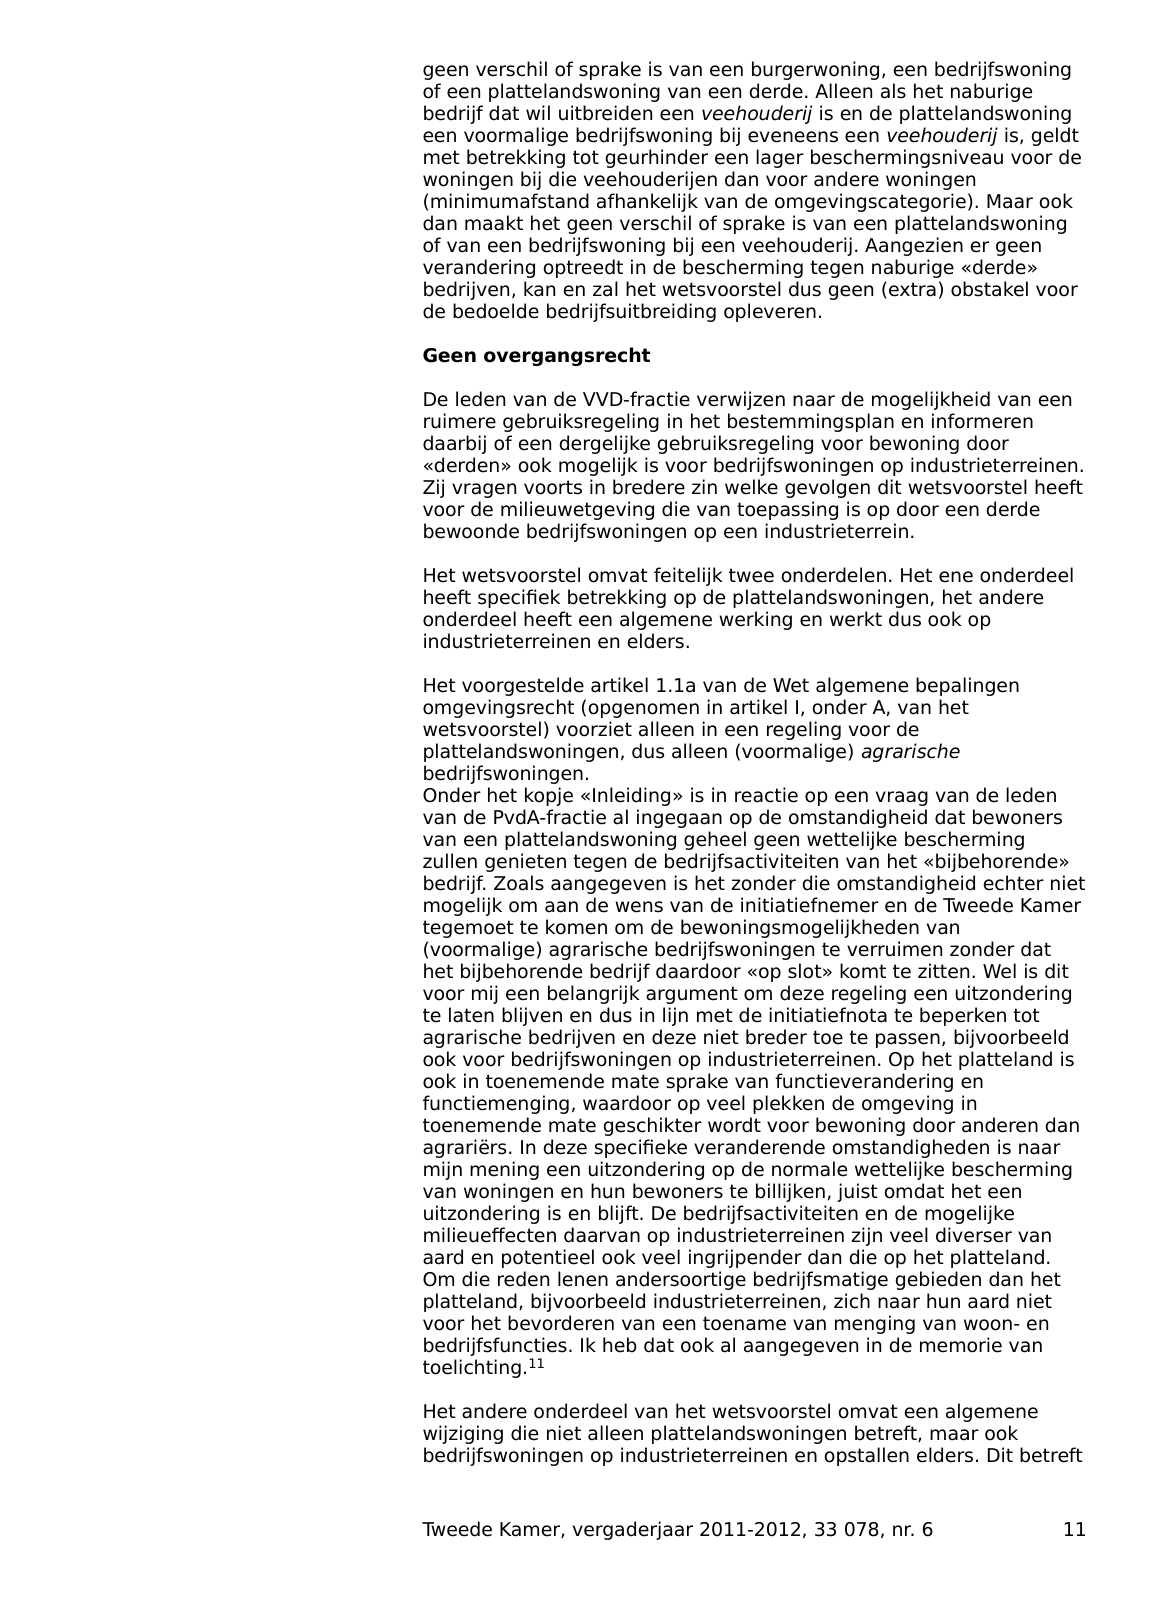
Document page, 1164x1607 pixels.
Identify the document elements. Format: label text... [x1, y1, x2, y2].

text Het wetsvoorstel omvat feitelijk twee onderdelen. Het ene onderdeel heeft specifiek betrekking op de plattelandswoningen, het andere onderdeel heeft een algemene werking en werkt dus ook op industrieterreinen en elders. [422, 565, 1087, 653]
subtitle Geen overgangsrecht [422, 345, 1087, 367]
text Onder het kopje «Inleiding» is in reactie op een vraag van de leden van de PvdA-fractie al ingegaan op de omstandigheid dat bewoners van een plattelandswoning geheel geen wettelijke bescherming zullen genieten tegen de bedrijfsactiviteiten van het «bijbehorende» bedrijf. Zoals aangegeven is het zonder die omstandigheid echter niet mogelijk om aan de wens van de initiatiefnemer en de Tweede Kamer tegemoet te komen om de bewoningsmogelijkheden van (voormalige) agrarische bedrijfswoningen te verruimen zonder dat het bijbehorende bedrijf daardoor «op slot» komt te zitten. Wel is dit voor mij een belangrijk argument om deze regeling een uitzondering te laten blijven en dus in lijn met de initiatiefnota te beperken tot agrarische bedrijven en deze niet breder toe te passen, bijvoorbeeld ook voor bedrijfswoningen op industrieterreinen. Op het platteland is ook in toenemende mate sprake van functieverandering en functiemenging, waardoor op veel plekken de omgeving in toenemende mate geschikter wordt voor bewoning door anderen dan agrariërs. In deze specifieke veranderende omstandigheden is naar mijn mening een uitzondering op de normale wettelijke bescherming van woningen en hun bewoners te billijken, juist omdat het een uitzondering is en blijft. De bedrijfsactiviteiten en de mogelijke milieueffecten daarvan op industrieterreinen zijn veel diverser van aard en potentieel ook veel ingrijpender dan die op het platteland. Om die reden lenen andersoortige bedrijfsmatige gebieden dan het platteland, bijvoorbeeld industrieterreinen, zich naar hun aard niet voor het bevorderen van een toename van menging van woon- en bedrijfsfuncties. Ik heb dat ook al aangegeven in de memorie van toelichting.11 [422, 785, 1087, 1379]
text Het andere onderdeel van het wetsvoorstel omvat een algemene wijziging die niet alleen plattelandswoningen betreft, maar ook bedrijfswoningen op industrieterreinen en opstallen elders. Dit betreft [422, 1401, 1087, 1467]
text geen verschil of sprake is van een burgerwoning, een bedrijfswoning of een plattelandswoning van een derde. Alleen als het naburige bedrijf dat wil uitbreiden een veehouderij is en de plattelandswoning een voormalige bedrijfswoning bij eveneens een veehouderij is, geldt met betrekking tot geurhinder een lager beschermingsniveau voor de woningen bij die veehouderijen dan voor andere woningen (minimumafstand afhankelijk van de omgevingscategorie). Maar ook dan maakt het geen verschil of sprake is van een plattelandswoning of van een bedrijfswoning bij een veehouderij. Aangezien er geen verandering optreedt in de bescherming tegen naburige «derde» bedrijven, kan en zal het wetsvoorstel dus geen (extra) obstakel voor de bedoelde bedrijfsuitbreiding opleveren. [422, 59, 1087, 323]
text Het voorgestelde artikel 1.1a van de Wet algemene bepalingen omgevingsrecht (opgenomen in artikel I, onder A, van het wetsvoorstel) voorziet alleen in een regeling voor de plattelandswoningen, dus alleen (voormalige) agrarische bedrijfswoningen. [422, 675, 1087, 785]
text De leden van de VVD-fractie verwijzen naar de mogelijkheid van een ruimere gebruiksregeling in het bestemmingsplan en informeren daarbij of een dergelijke gebruiksregeling voor bewoning door «derden» ook mogelijk is voor bedrijfswoningen op industrieterreinen. Zij vragen voorts in bredere zin welke gevolgen dit wetsvoorstel heeft voor de milieuwetgeving die van toepassing is op door een derde bewoonde bedrijfswoningen op een industrieterrein. [422, 389, 1087, 543]
